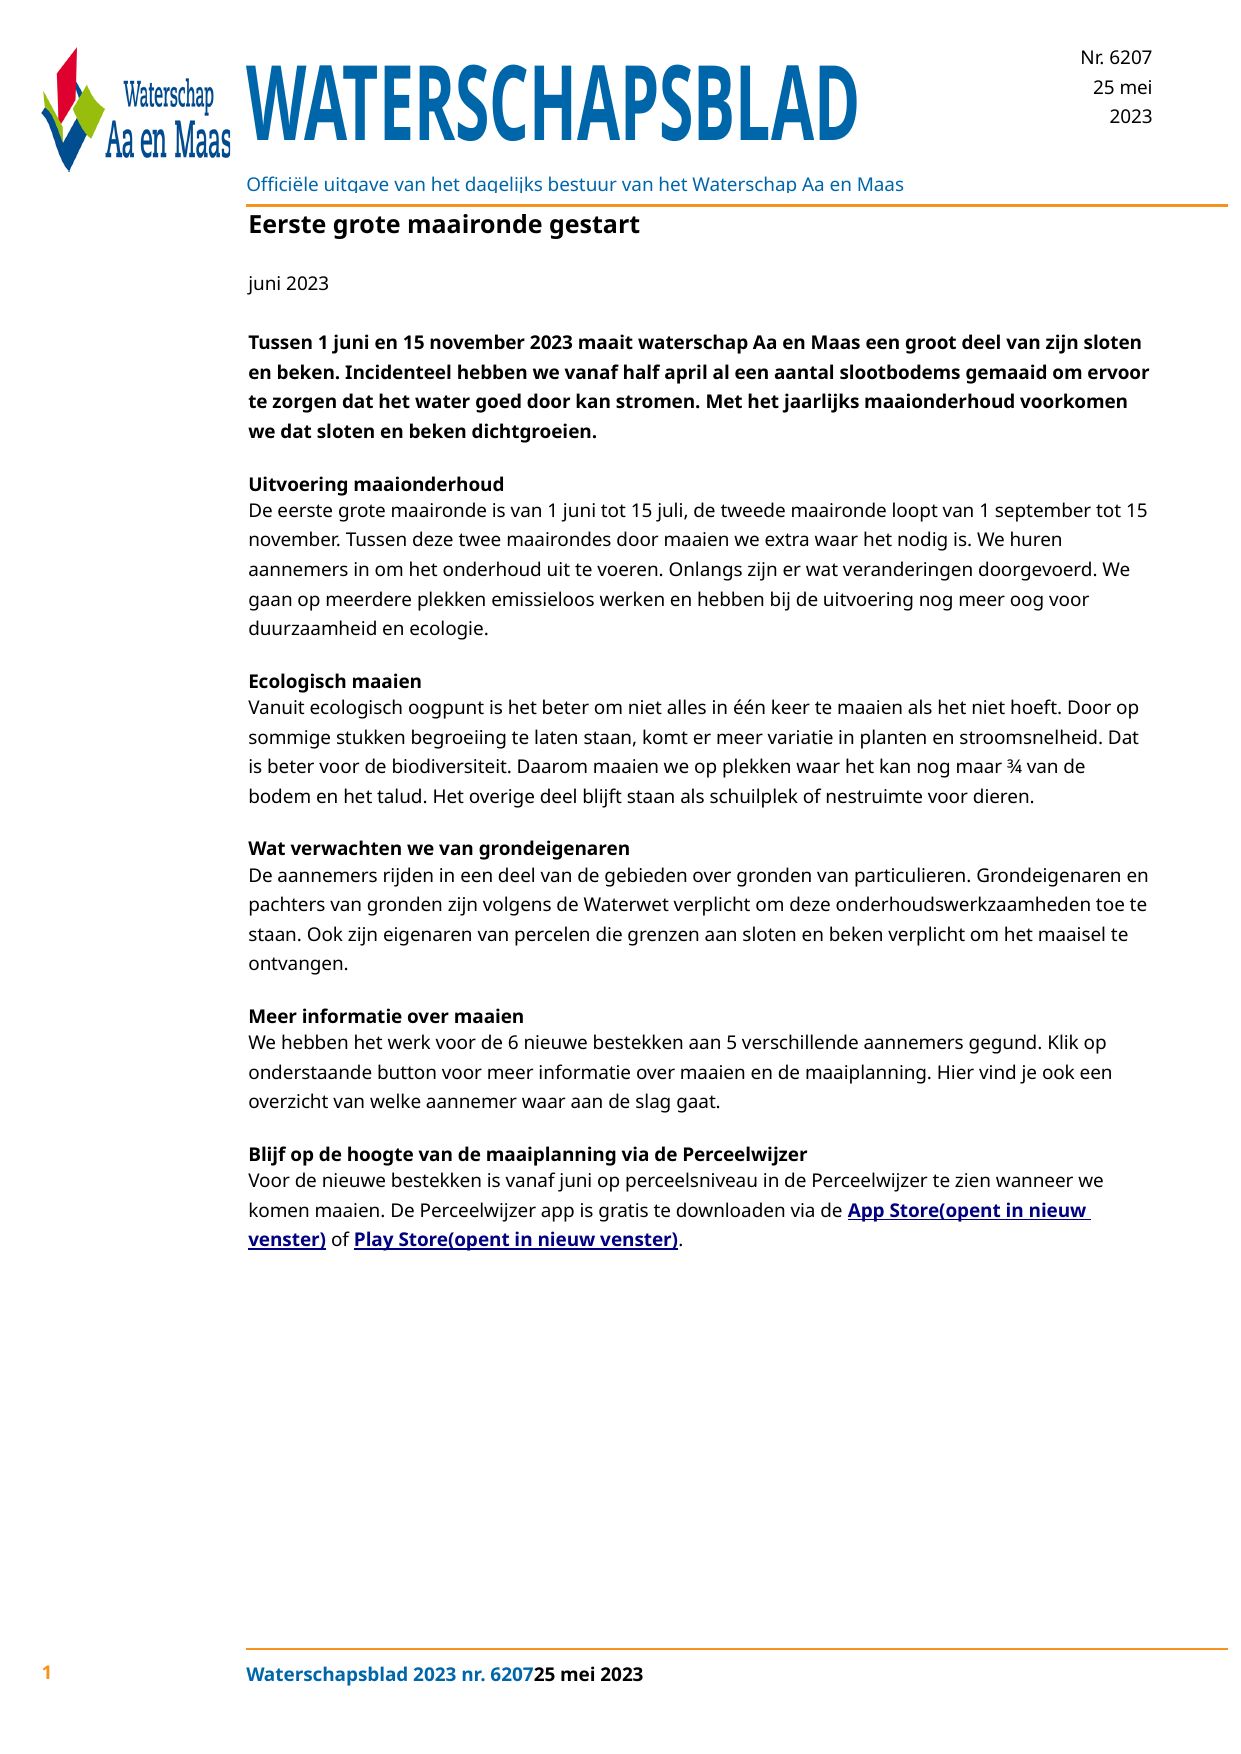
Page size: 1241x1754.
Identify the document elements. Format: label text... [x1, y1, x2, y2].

text Tussen 1 juni en 15 november 2023 maait waterschap Aa en Maas een groot deel van zijn sloten en beken. Incidenteel hebben we vanaf half april al een aantal slootbodems gemaaid om ervoor te zorgen dat het water goed door kan stromen. Met het jaarlijks maaionderhoud voorkomen we dat sloten en beken dichtgroeien. [248, 329, 1152, 444]
text Eerste grote maaironde gestart [248, 207, 1152, 241]
text We hebben het werk voor de 6 nieuwe bestekken aan 5 verschillende aannemers gegund. Klik op onderstaande button voor meer informatie over maaien en de maaiplanning. Hier vind je ook een overzicht van welke aannemer waar aan de slag gaat. [248, 1029, 1152, 1114]
picture [41, 47, 231, 172]
text Blijf op de hoogte van de maaiplanning via de Perceelwijzer [248, 1139, 1152, 1167]
text juni 2023 [248, 270, 1152, 296]
text Wat verwachten we van grondeigenaren [248, 833, 1152, 862]
text Ecologisch maaien [248, 666, 1152, 694]
text De eerste grote maaironde is van 1 juni tot 15 juli, de tweede maaironde loopt van 1 september tot 15 november. Tussen deze twee maairondes door maaien we extra waar het nodig is. We huren aannemers in om het onderhoud uit te voeren. Onlangs zijn er wat veranderingen doorgevoerd. We gaan op meerdere plekken emissieloos werken en hebben bij de uitvoering nog meer oog voor duurzaamheid en ecologie. [248, 497, 1152, 641]
text De aannemers rijden in een deel van de gebieden over gronden van particulieren. Grondeigenaren en pachters van gronden zijn volgens de Waterwet verplicht om deze onderhoudswerkzaamheden toe te staan. Ook zijn eigenaren van percelen die grenzen aan sloten en beken verplicht om het maaisel te ontvangen. [248, 862, 1152, 976]
text Vanuit ecologisch oogpunt is het beter om niet alles in één keer te maaien als het niet hoeft. Door op sommige stukken begroeiing te laten staan, komt er meer variatie in planten en stroomsnelheid. Dat is beter voor de biodiversiteit. Daarom maaien we op plekken waar het kan nog maar ¾ van de bodem en het talud. Het overige deel blijft staan als schuilplek of nestruimte voor dieren. [248, 694, 1152, 809]
text Uitvoering maaionderhoud [248, 469, 1152, 497]
text Meer informatie over maaien [248, 1001, 1152, 1029]
text Voor de nieuwe bestekken is vanaf juni op perceelsniveau in de Perceelwijzer te zien wanneer we komen maaien. De Perceelwijzer app is gratis te downloaden via de App Store(opent in nieuw venster) of Play Store(opent in nieuw venster). [248, 1167, 1152, 1252]
